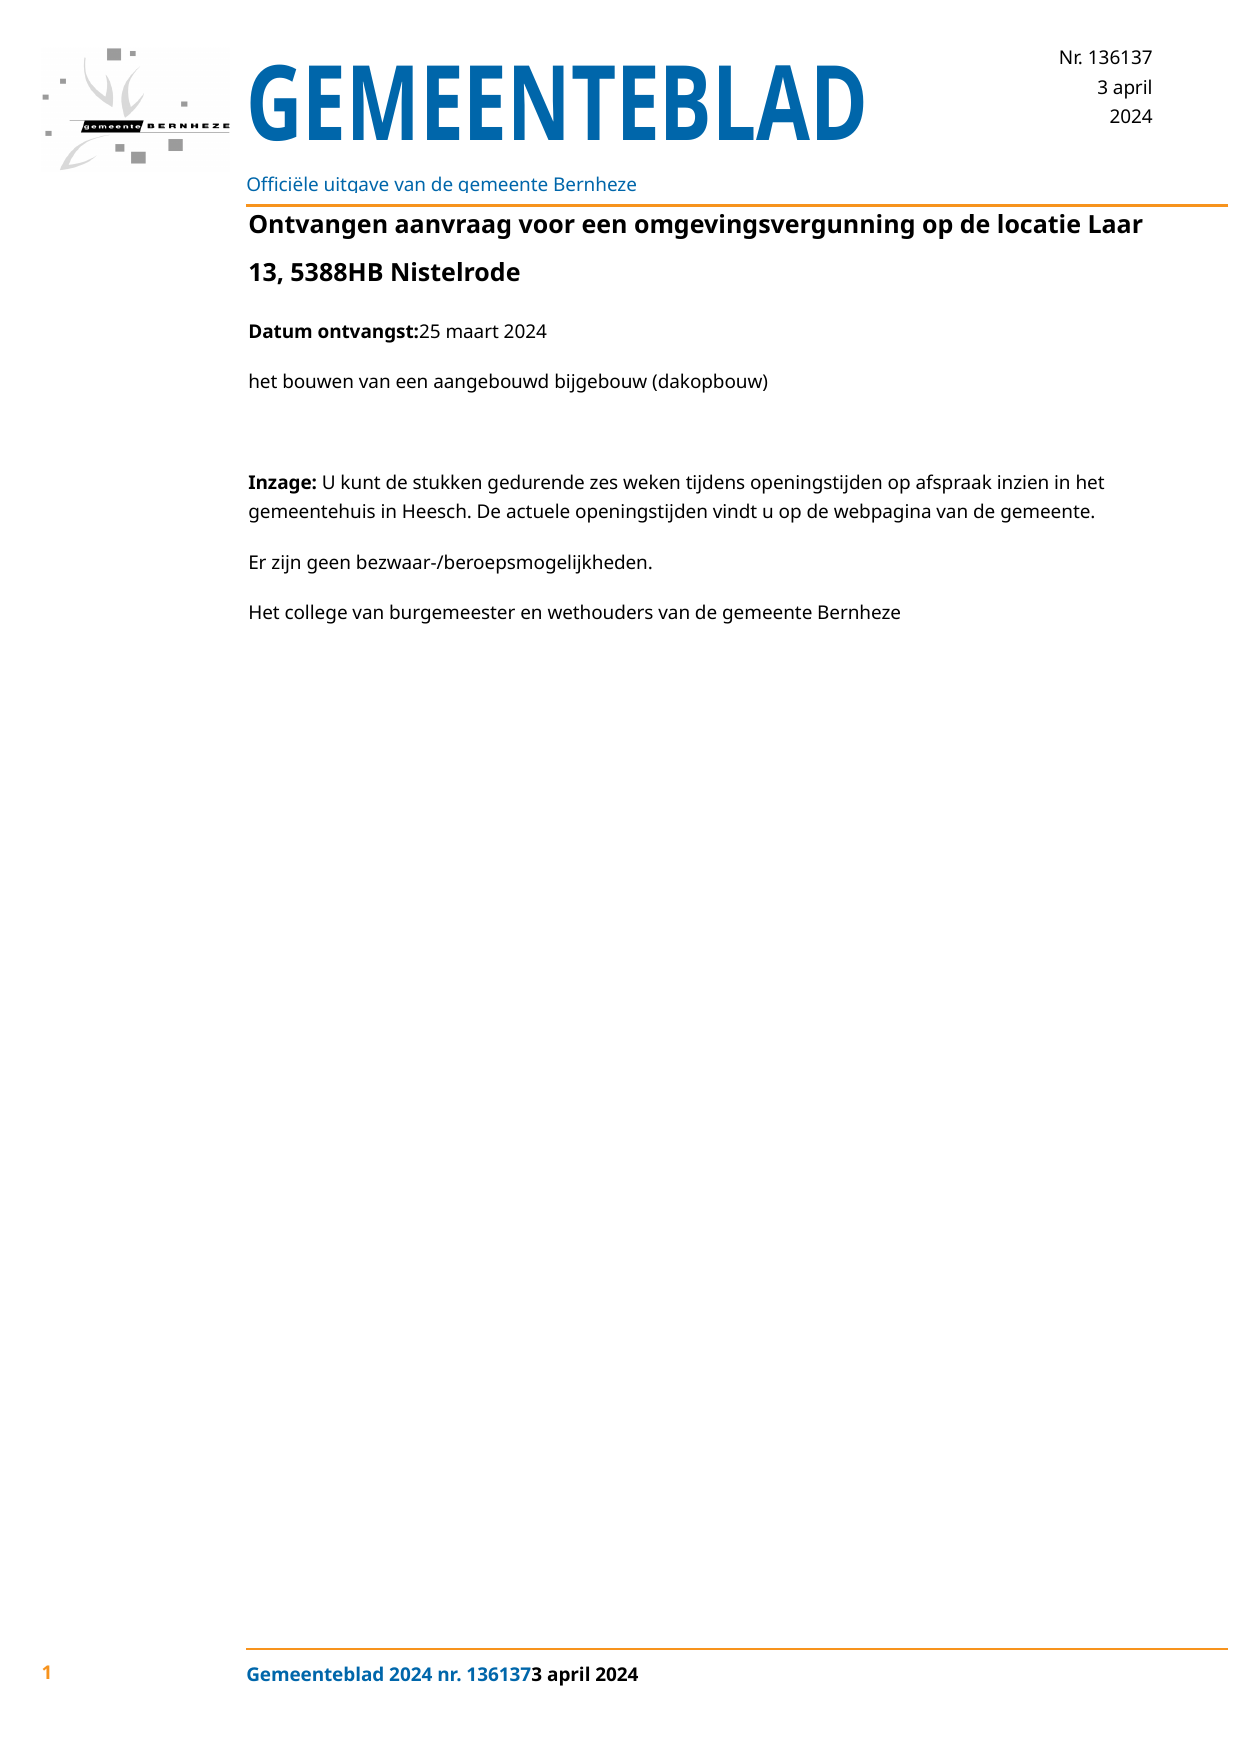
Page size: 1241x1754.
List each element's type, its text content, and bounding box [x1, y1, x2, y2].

text Er zijn geen bezwaar-/beroepsmogelijkheden. [248, 549, 1152, 575]
text Datum ontvangst:25 maart 2024 [248, 318, 1152, 344]
text Ontvangen aanvraag voor een omgevingsvergunning op de locatie Laar 13, 5388HB Nistelrode [248, 207, 1152, 288]
text Inzage: U kunt de stukken gedurende zes weken tijdens openingstijden op afspraak inzien in het gemeentehuis in Heesch. De actuele openingstijden vindt u op de webpagina van de gemeente. [248, 469, 1152, 524]
picture [41, 47, 231, 172]
text Het college van burgemeester en wethouders van de gemeente Bernheze [248, 599, 1152, 625]
text het bouwen van een aangebouwd bijgebouw (dakopbouw) [248, 368, 1152, 394]
